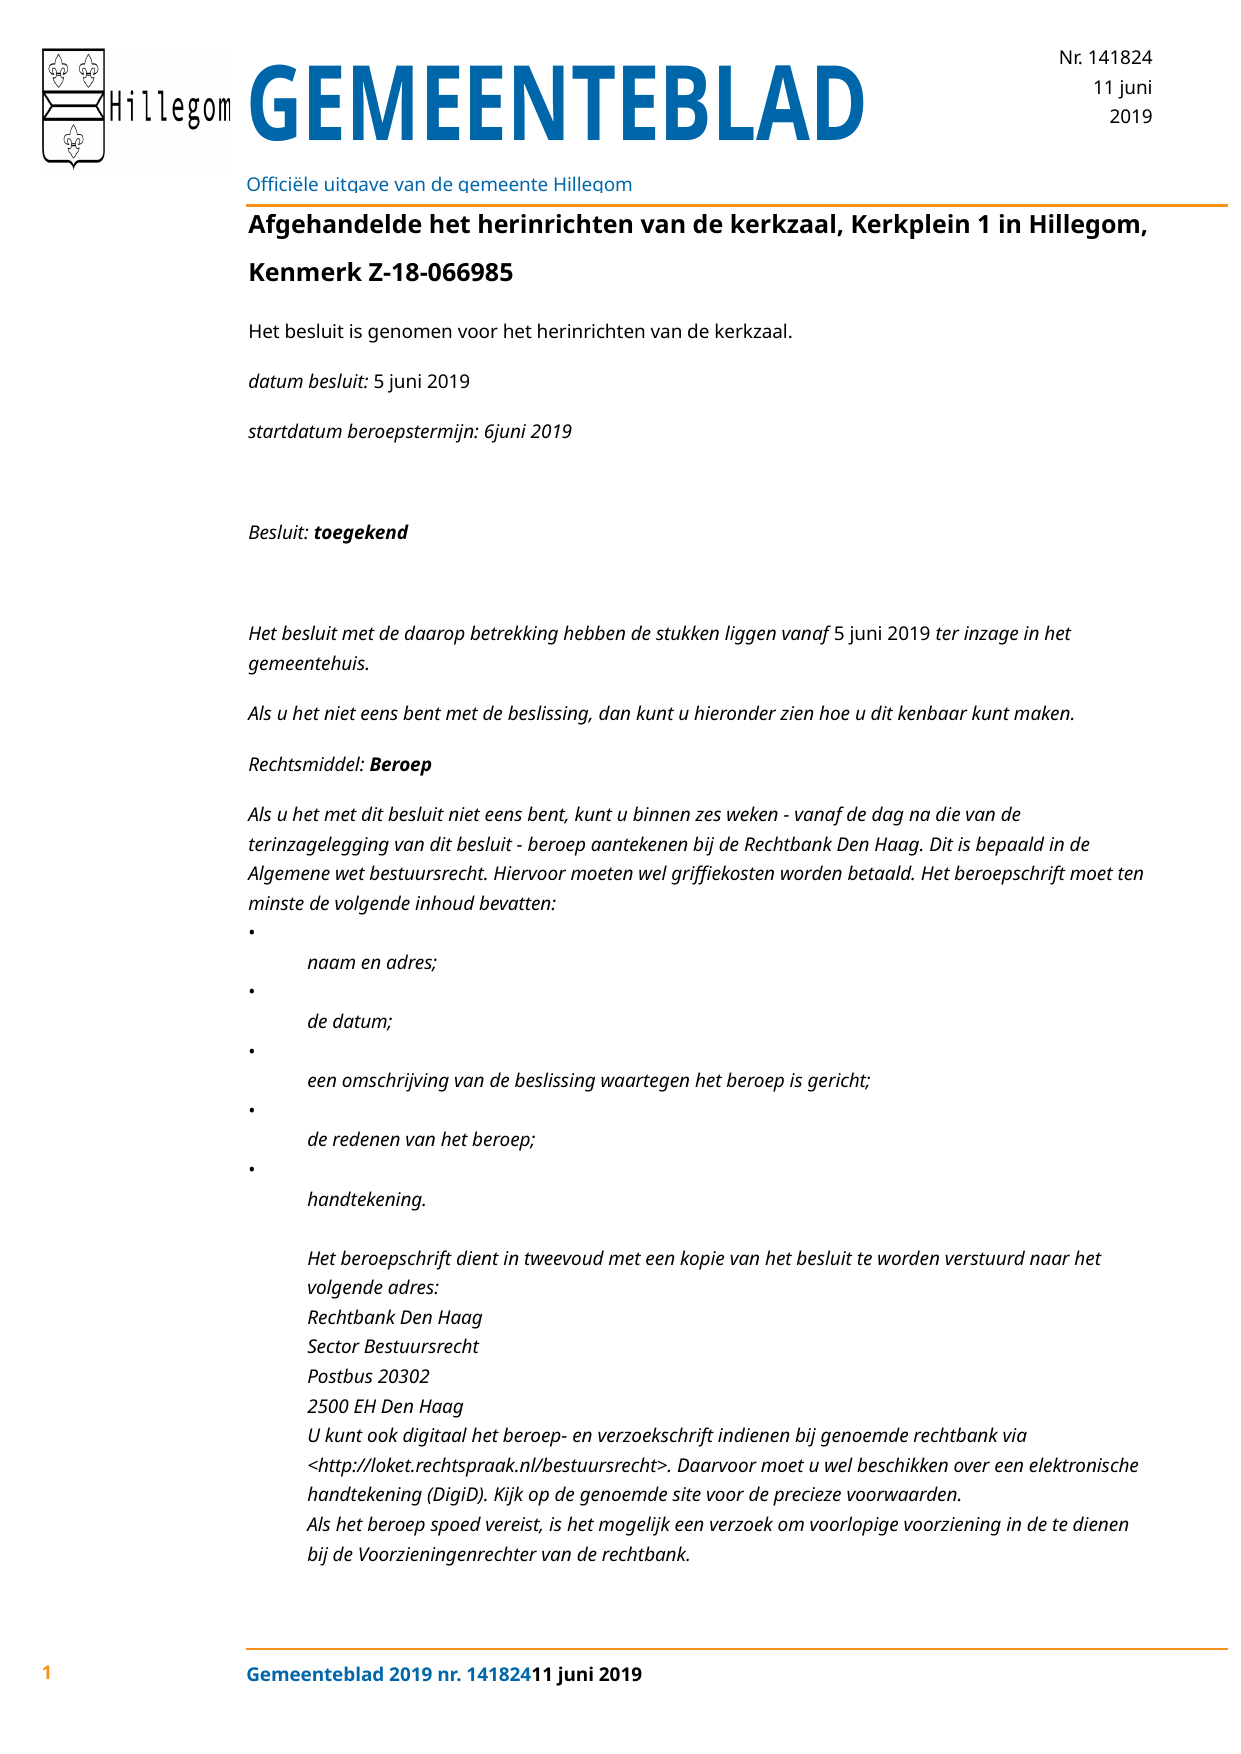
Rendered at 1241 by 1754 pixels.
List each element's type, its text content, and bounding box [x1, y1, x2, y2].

list U kunt ook digitaal het beroep- en verzoekschrift indienen bij genoemde rechtbank via <http://loket.rechtspraak.nl/bestuursrecht>. Daarvoor moet u wel beschikken over een elektronische handtekening (DigiD). Kijk op de genoemde site voor de precieze voorwaarden. [248, 1422, 1152, 1507]
list Het beroepschrift dient in tweevoud met een kopie van het besluit te worden verstuurd naar het volgende adres: [248, 1245, 1152, 1300]
list de redenen van het beroep; [248, 1127, 1152, 1152]
list naam en adres; [248, 949, 1152, 975]
text Als u het niet eens bent met de beslissing, dan kunt u hieronder zien hoe u dit kenbaar kunt maken. [248, 700, 1152, 726]
list Rechtbank Den Haag [248, 1304, 1152, 1330]
list handtekening. [248, 1186, 1152, 1212]
text Het besluit met de daarop betrekking hebben de stukken liggen vanaf 5 juni 2019 ter inzage in het gemeentehuis. [248, 620, 1152, 676]
text startdatum beroepstermijn: 6juni 2019 [248, 419, 1152, 444]
list de datum; [248, 1008, 1152, 1034]
list Als het beroep spoed vereist, is het mogelijk een verzoek om voorlopige voorziening in de te dienen bij de Voorzieningenrechter van de rechtbank. [248, 1511, 1152, 1567]
list Postbus 20302 [248, 1363, 1152, 1389]
list 2500 EH Den Haag [248, 1393, 1152, 1419]
text Als u het met dit besluit niet eens bent, kunt u binnen zes weken - vanaf de dag na die van de terinzagelegging van dit besluit - beroep aantekenen bij de Rechtbank Den Haag. Dit is bepaald in de Algemene wet bestuursrecht. Hiervoor moeten wel griffiekosten worden betaald. Het beroepschrift moet ten minste de volgende inhoud bevatten: [248, 801, 1152, 916]
text Besluit: toegekend [248, 519, 1152, 545]
picture [41, 47, 231, 172]
list Sector Bestuursrecht [248, 1334, 1152, 1359]
text Afgehandelde het herinrichten van de kerkzaal, Kerkplein 1 in Hillegom, Kenmerk Z-18-066985 [248, 207, 1152, 288]
text datum besluit: 5 juni 2019 [248, 368, 1152, 394]
list een omschrijving van de beslissing waartegen het beroep is gericht; [248, 1067, 1152, 1093]
text Het besluit is genomen voor het herinrichten van de kerkzaal. [248, 318, 1152, 344]
text Rechtsmiddel: Beroep [248, 751, 1152, 777]
